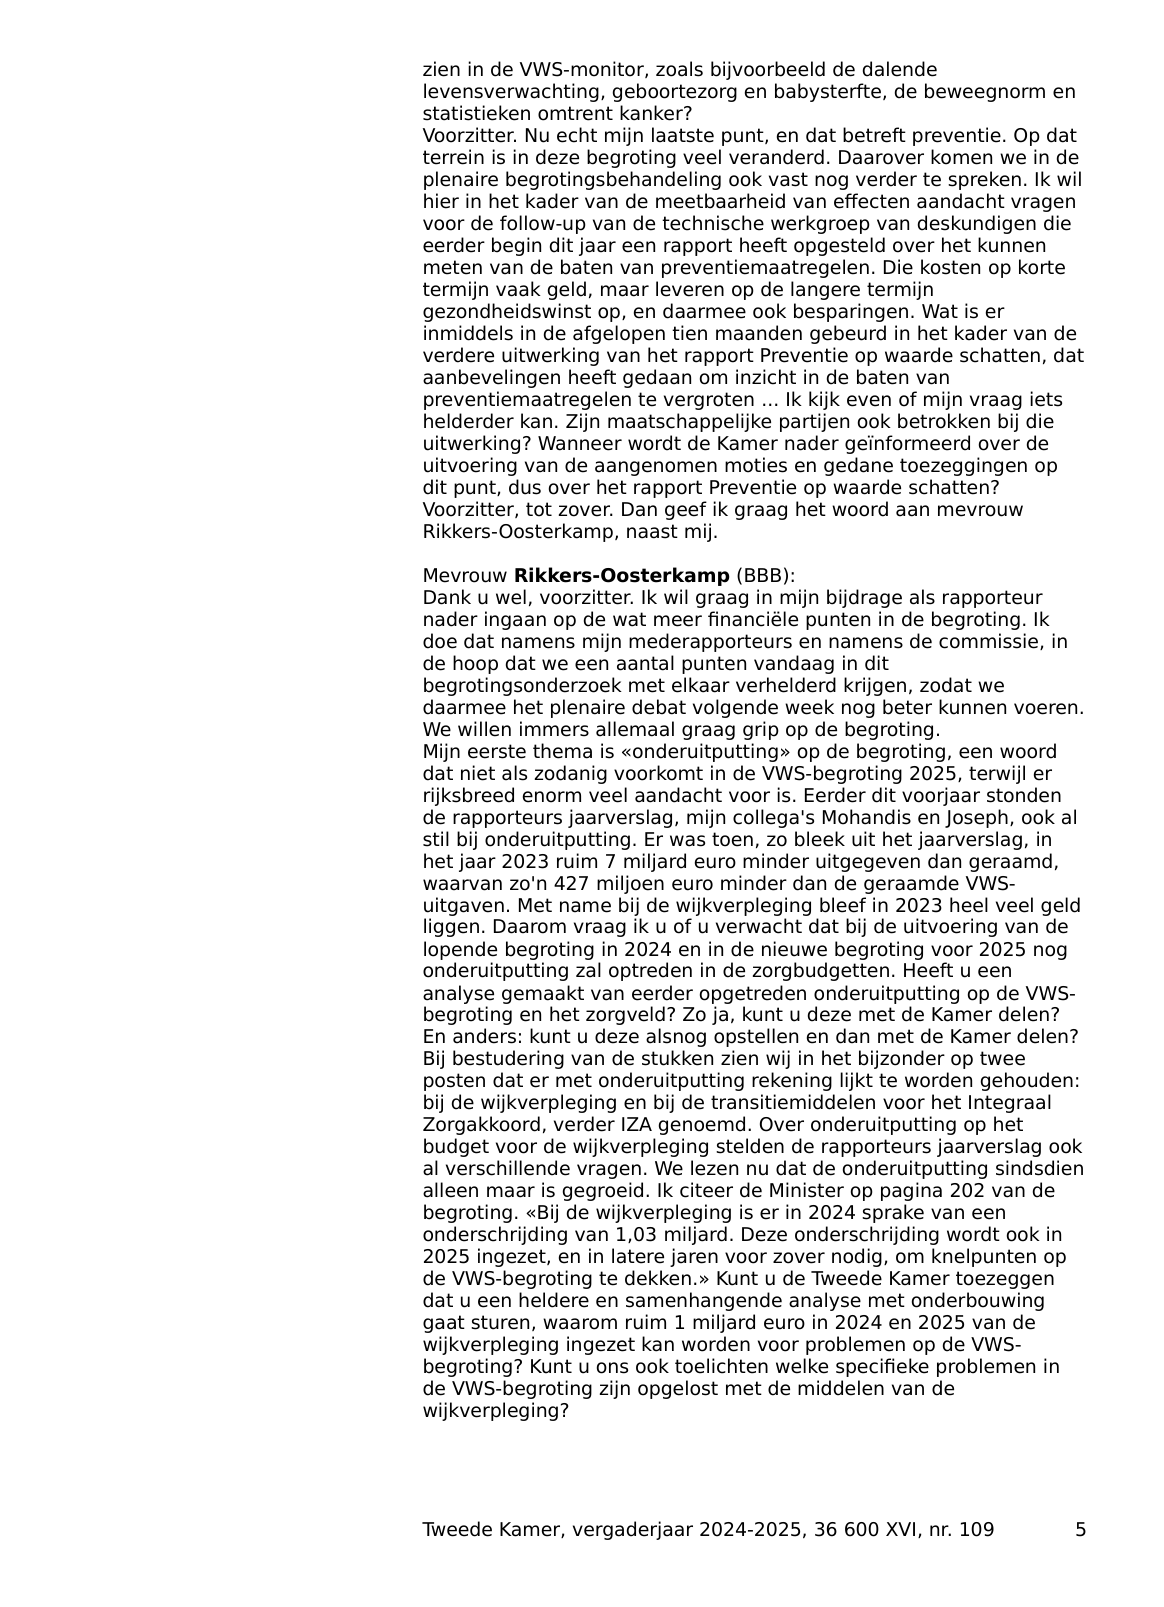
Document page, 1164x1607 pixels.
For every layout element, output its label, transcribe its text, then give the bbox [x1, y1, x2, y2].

text Mijn eerste thema is «onderuitputting» op de begroting, een woord dat niet als zodanig voorkomt in de VWS-begroting 2025, terwijl er rijksbreed enorm veel aandacht voor is. Eerder dit voorjaar stonden de rapporteurs jaarverslag, mijn collega's Mohandis en Joseph, ook al stil bij onderuitputting. Er was toen, zo bleek uit het jaarverslag, in het jaar 2023 ruim 7 miljard euro minder uitgegeven dan geraamd, waarvan zo'n 427 miljoen euro minder dan de geraamde VWS-uitgaven. Met name bij de wijkverpleging bleef in 2023 heel veel geld liggen. Daarom vraag ik u of u verwacht dat bij de uitvoering van de lopende begroting in 2024 en in de nieuwe begroting voor 2025 nog onderuitputting zal optreden in de zorgbudgetten. Heeft u een analyse gemaakt van eerder opgetreden onderuitputting op de VWS-begroting en het zorgveld? Zo ja, kunt u deze met de Kamer delen? En anders: kunt u deze alsnog opstellen en dan met de Kamer delen? [422, 741, 1087, 1048]
text Bij bestudering van de stukken zien wij in het bijzonder op twee posten dat er met onderuitputting rekening lijkt te worden gehouden: bij de wijkverpleging en bij de transitiemiddelen voor het Integraal Zorgakkoord, verder IZA genoemd. Over onderuitputting op het budget voor de wijkverpleging stelden de rapporteurs jaarverslag ook al verschillende vragen. We lezen nu dat de onderuitputting sindsdien alleen maar is gegroeid. Ik citeer de Minister op pagina 202 van de begroting. «Bij de wijkverpleging is er in 2024 sprake van een onderschrijding van 1,03 miljard. Deze onderschrijding wordt ook in 2025 ingezet, en in latere jaren voor zover nodig, om knelpunten op de VWS-begroting te dekken.» Kunt u de Tweede Kamer toezeggen dat u een heldere en samenhangende analyse met onderbouwing gaat sturen, waarom ruim 1 miljard euro in 2024 en 2025 van de wijkverpleging ingezet kan worden voor problemen op de VWS-begroting? Kunt u ons ook toelichten welke specifieke problemen in de VWS-begroting zijn opgelost met de middelen van de wijkverpleging? [422, 1048, 1087, 1422]
text Voorzitter. Nu echt mijn laatste punt, en dat betreft preventie. Op dat terrein is in deze begroting veel veranderd. Daarover komen we in de plenaire begrotingsbehandeling ook vast nog verder te spreken. Ik wil hier in het kader van de meetbaarheid van effecten aandacht vragen voor de follow-up van de technische werkgroep van deskundigen die eerder begin dit jaar een rapport heeft opgesteld over het kunnen meten van de baten van preventiemaatregelen. Die kosten op korte termijn vaak geld, maar leveren op de langere termijn gezondheidswinst op, en daarmee ook besparingen. Wat is er inmiddels in de afgelopen tien maanden gebeurd in het kader van de verdere uitwerking van het rapport Preventie op waarde schatten, dat aanbevelingen heeft gedaan om inzicht in de baten van preventiemaatregelen te vergroten ... Ik kijk even of mijn vraag iets helderder kan. Zijn maatschappelijke partijen ook betrokken bij die uitwerking? Wanneer wordt de Kamer nader geïnformeerd over de uitvoering van de aangenomen moties en gedane toezeggingen op dit punt, dus over het rapport Preventie op waarde schatten? [422, 125, 1087, 499]
text Dank u wel, voorzitter. Ik wil graag in mijn bijdrage als rapporteur nader ingaan op de wat meer financiële punten in de begroting. Ik doe dat namens mijn mederapporteurs en namens de commissie, in de hoop dat we een aantal punten vandaag in dit begrotingsonderzoek met elkaar verhelderd krijgen, zodat we daarmee het plenaire debat volgende week nog beter kunnen voeren. We willen immers allemaal graag grip op de begroting. [422, 587, 1087, 741]
text zien in de VWS-monitor, zoals bijvoorbeeld de dalende levensverwachting, geboortezorg en babysterfte, de beweegnorm en statistieken omtrent kanker? [422, 59, 1087, 125]
text Mevrouw Rikkers-Oosterkamp (BBB): [422, 565, 1087, 587]
text Voorzitter, tot zover. Dan geef ik graag het woord aan mevrouw Rikkers-Oosterkamp, naast mij. [422, 499, 1087, 543]
